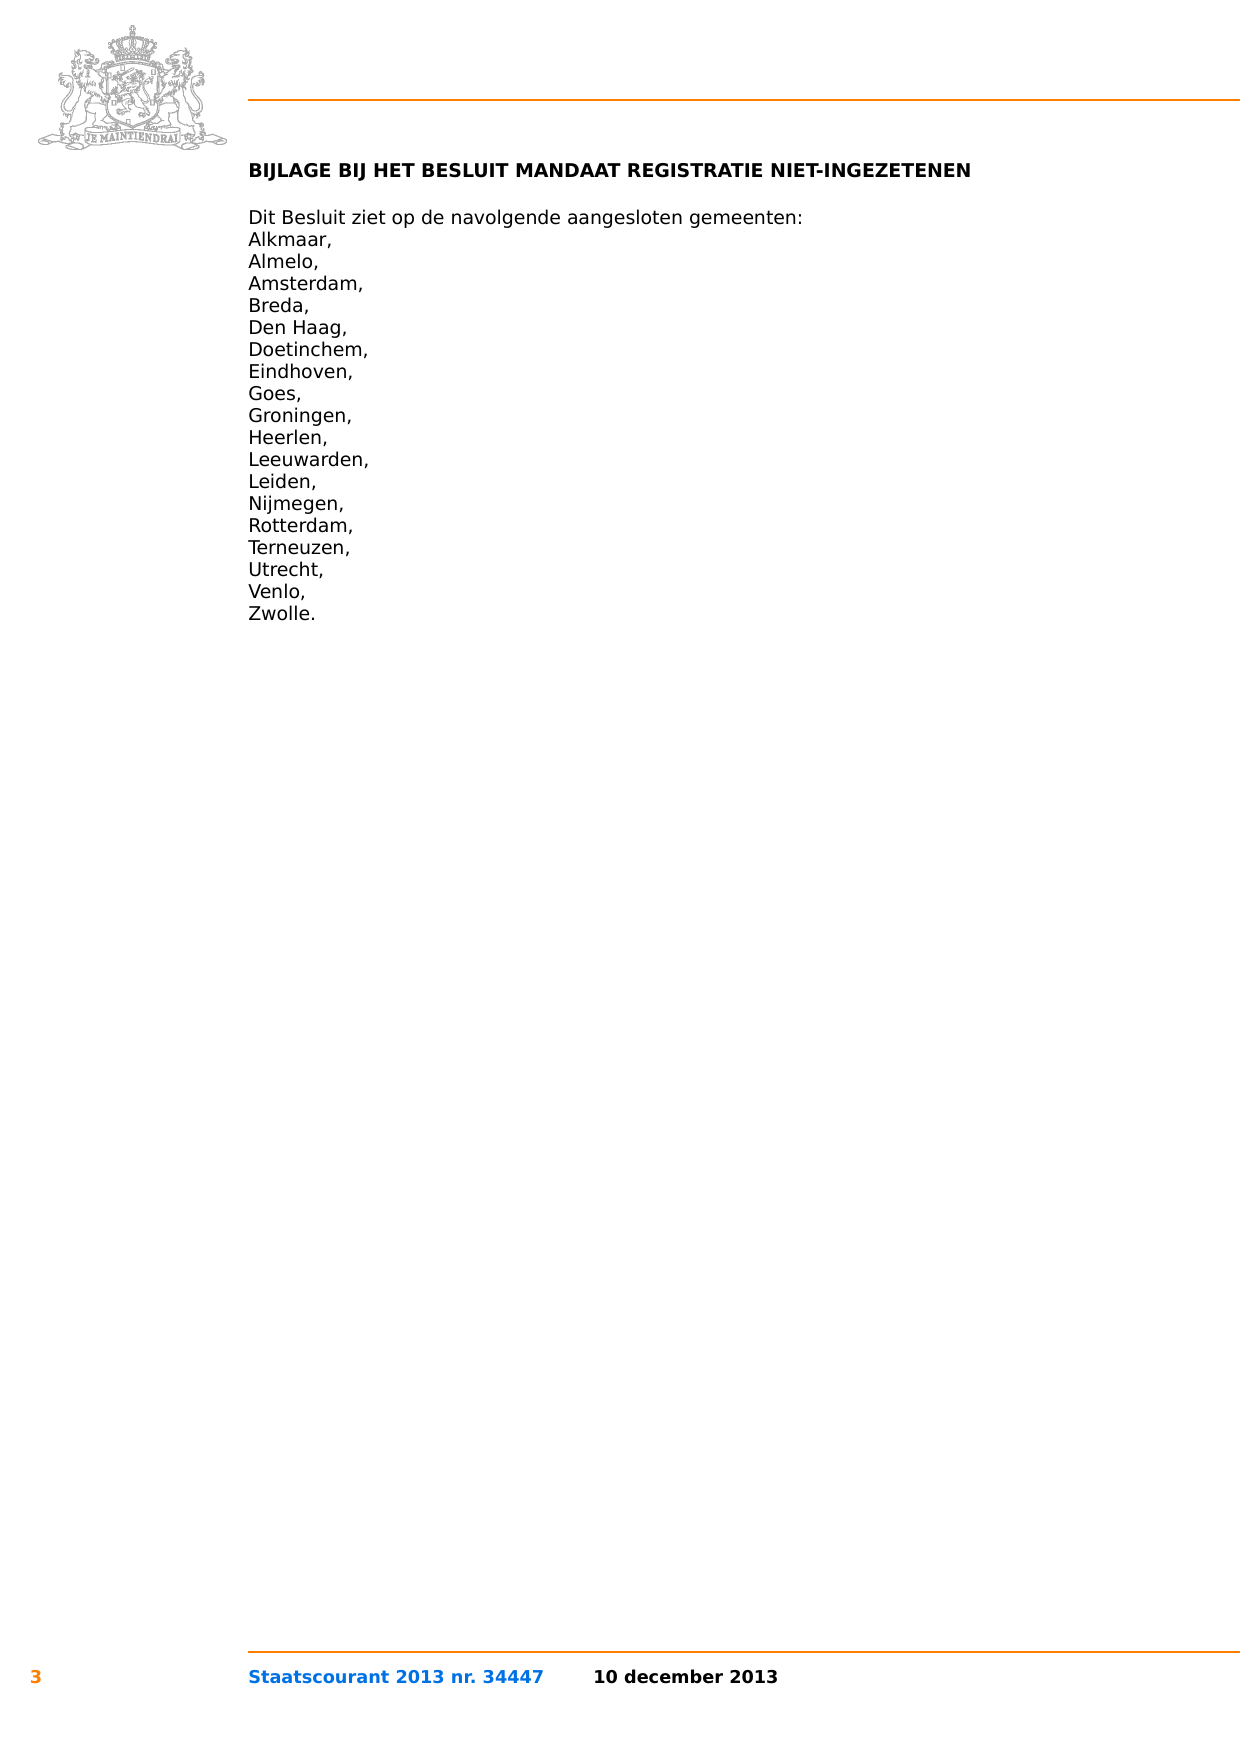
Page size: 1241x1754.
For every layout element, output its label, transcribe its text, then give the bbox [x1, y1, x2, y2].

text Heerlen, [248, 427, 1163, 449]
picture [38, 25, 227, 150]
text Goes, [248, 383, 1163, 405]
text Zwolle. [248, 602, 1163, 624]
text Venlo, [248, 581, 1163, 602]
text Den Haag, [248, 317, 1163, 339]
text Alkmaar, [248, 229, 1163, 251]
text Nijmegen, [248, 493, 1163, 514]
text Utrecht, [248, 558, 1163, 581]
text Dit Besluit ziet op de navolgende aangesloten gemeenten: [248, 207, 1163, 229]
text Amsterdam, [248, 273, 1163, 295]
text Terneuzen, [248, 537, 1163, 558]
text Groningen, [248, 405, 1163, 427]
text Eindhoven, [248, 361, 1163, 383]
text Rotterdam, [248, 514, 1163, 537]
subtitle BIJLAGE BIJ HET BESLUIT MANDAAT REGISTRATIE NIET-INGEZETENEN [248, 160, 1163, 182]
text Leiden, [248, 471, 1163, 493]
text Leeuwarden, [248, 449, 1163, 471]
text Doetinchem, [248, 339, 1163, 361]
text Breda, [248, 295, 1163, 317]
text Almelo, [248, 251, 1163, 273]
